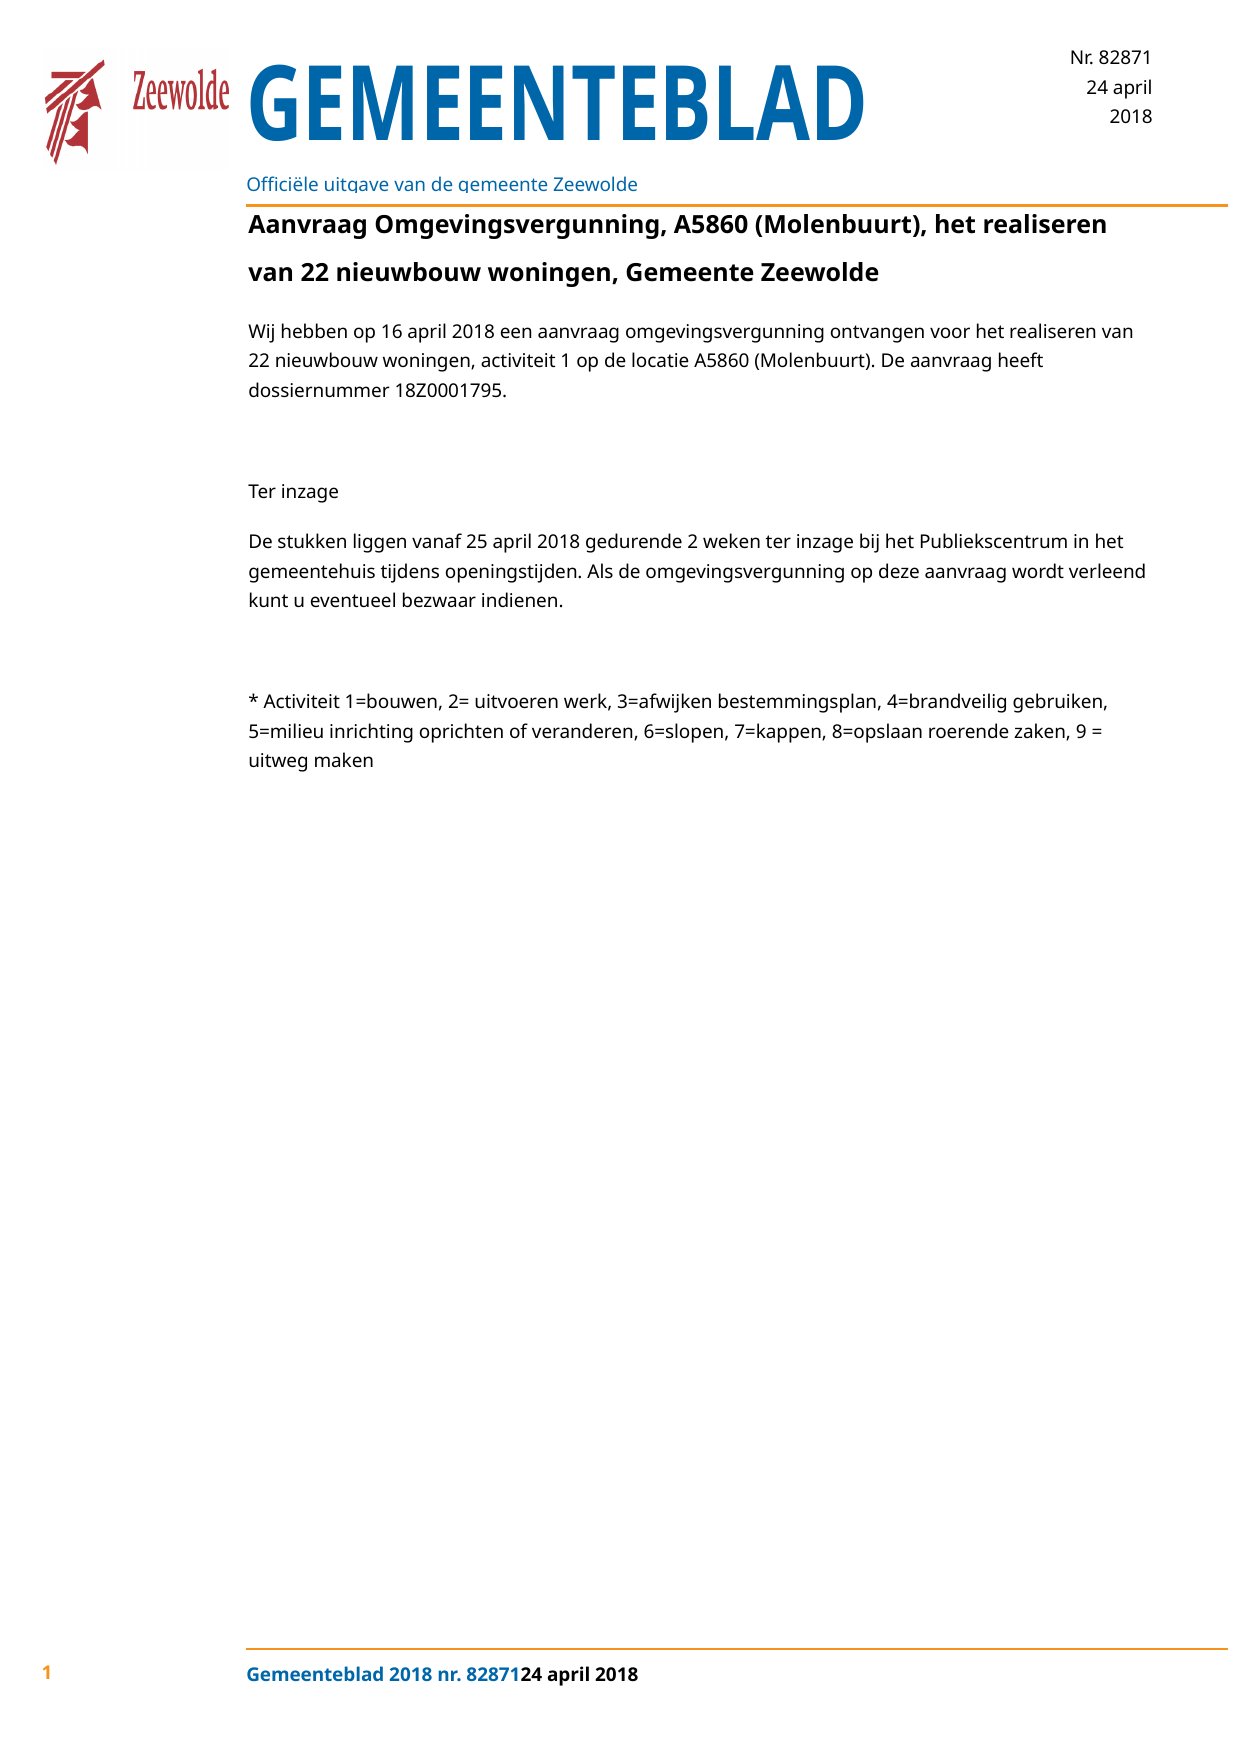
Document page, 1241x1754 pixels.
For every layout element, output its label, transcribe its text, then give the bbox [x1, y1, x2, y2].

text * Activiteit 1=bouwen, 2= uitvoeren werk, 3=afwijken bestemmingsplan, 4=brandveilig gebruiken, 5=milieu inrichting oprichten of veranderen, 6=slopen, 7=kappen, 8=opslaan roerende zaken, 9 = uitweg maken [248, 688, 1152, 773]
text Wij hebben op 16 april 2018 een aanvraag omgevingsvergunning ontvangen voor het realiseren van 22 nieuwbouw woningen, activiteit 1 op de locatie A5860 (Molenbuurt). De aanvraag heeft dossiernummer 18Z0001795. [248, 318, 1152, 403]
text Aanvraag Omgevingsvergunning, A5860 (Molenbuurt), het realiseren van 22 nieuwbouw woningen, Gemeente Zeewolde [248, 207, 1152, 288]
picture [41, 47, 231, 172]
text Ter inzage [248, 478, 1152, 504]
text De stukken liggen vanaf 25 april 2018 gedurende 2 weken ter inzage bij het Publiekscentrum in het gemeentehuis tijdens openingstijden. Als de omgevingsvergunning op deze aanvraag wordt verleend kunt u eventueel bezwaar indienen. [248, 528, 1152, 613]
